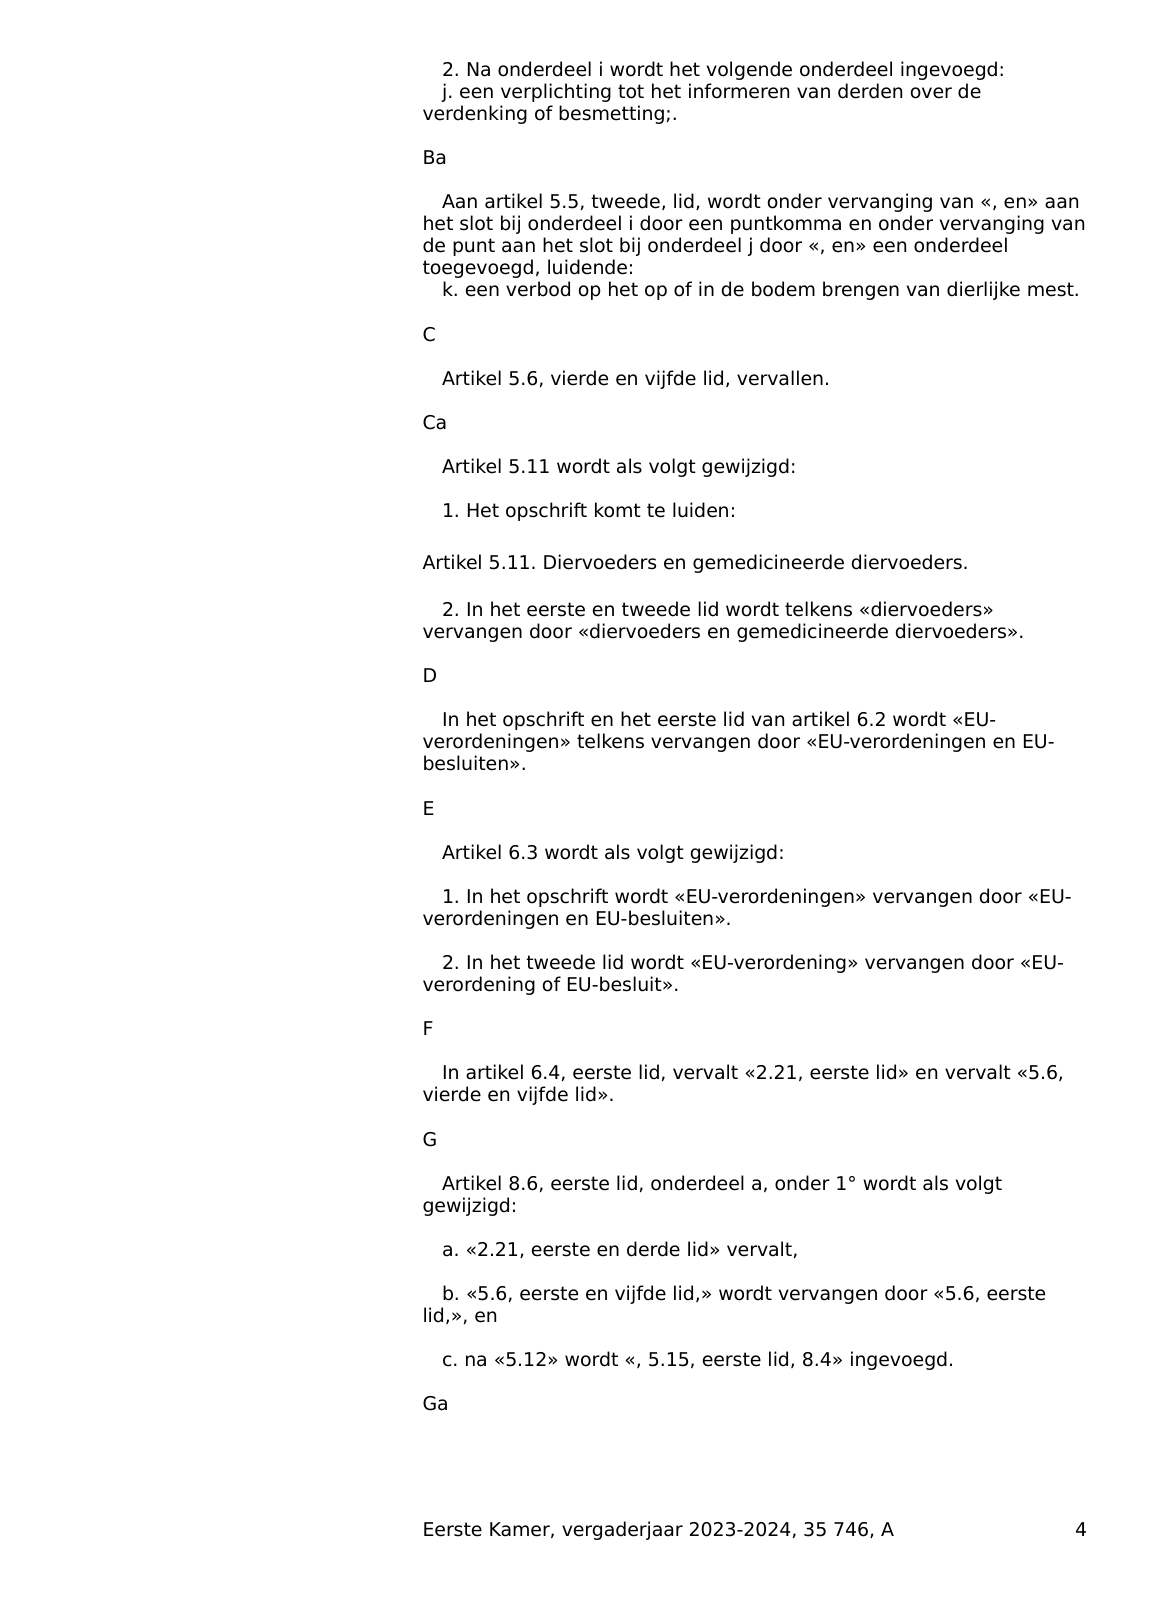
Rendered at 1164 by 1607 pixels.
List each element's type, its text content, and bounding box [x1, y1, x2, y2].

text Artikel 5.6, vierde en vijfde lid, vervallen. [422, 368, 1087, 389]
text G [422, 1128, 1087, 1150]
text In artikel 6.4, eerste lid, vervalt «2.21, eerste lid» en vervalt «5.6, vierde en vijfde lid». [422, 1062, 1087, 1106]
text j. een verplichting tot het informeren van derden over de verdenking of besmetting;. [422, 81, 1087, 125]
text 2. In het eerste en tweede lid wordt telkens «diervoeders» vervangen door «diervoeders en gemedicineerde diervoeders». [422, 599, 1087, 643]
text c. na «5.12» wordt «, 5.15, eerste lid, 8.4» ingevoegd. [422, 1349, 1087, 1371]
text Artikel 6.3 wordt als volgt gewijzigd: [422, 842, 1087, 864]
text 2. In het tweede lid wordt «EU-verordening» vervangen door «EU-verordening of EU-besluit». [422, 952, 1087, 996]
text F [422, 1018, 1087, 1040]
subtitle Artikel 5.11. Diervoeders en gemedicineerde diervoeders. [422, 552, 1087, 574]
text 1. In het opschrift wordt «EU-verordeningen» vervangen door «EU-verordeningen en EU-besluiten». [422, 886, 1087, 930]
text Aan artikel 5.5, tweede, lid, wordt onder vervanging van «, en» aan het slot bij onderdeel i door een puntkomma en onder vervanging van de punt aan het slot bij onderdeel j door «, en» een onderdeel toegevoegd, luidende: [422, 191, 1087, 279]
text In het opschrift en het eerste lid van artikel 6.2 wordt «EU-verordeningen» telkens vervangen door «EU-verordeningen en EU-besluiten». [422, 709, 1087, 775]
text C [422, 323, 1087, 345]
text b. «5.6, eerste en vijfde lid,» wordt vervangen door «5.6, eerste lid,», en [422, 1283, 1087, 1327]
text Ca [422, 412, 1087, 434]
text D [422, 665, 1087, 687]
text Ba [422, 147, 1087, 169]
text E [422, 797, 1087, 819]
text 2. Na onderdeel i wordt het volgende onderdeel ingevoegd: [422, 59, 1087, 81]
text Artikel 5.11 wordt als volgt gewijzigd: [422, 456, 1087, 478]
text 1. Het opschrift komt te luiden: [422, 500, 1087, 522]
text Ga [422, 1393, 1087, 1415]
text k. een verbod op het op of in de bodem brengen van dierlijke mest. [422, 279, 1087, 301]
text Artikel 8.6, eerste lid, onderdeel a, onder 1° wordt als volgt gewijzigd: [422, 1173, 1087, 1217]
text a. «2.21, eerste en derde lid» vervalt, [422, 1239, 1087, 1261]
